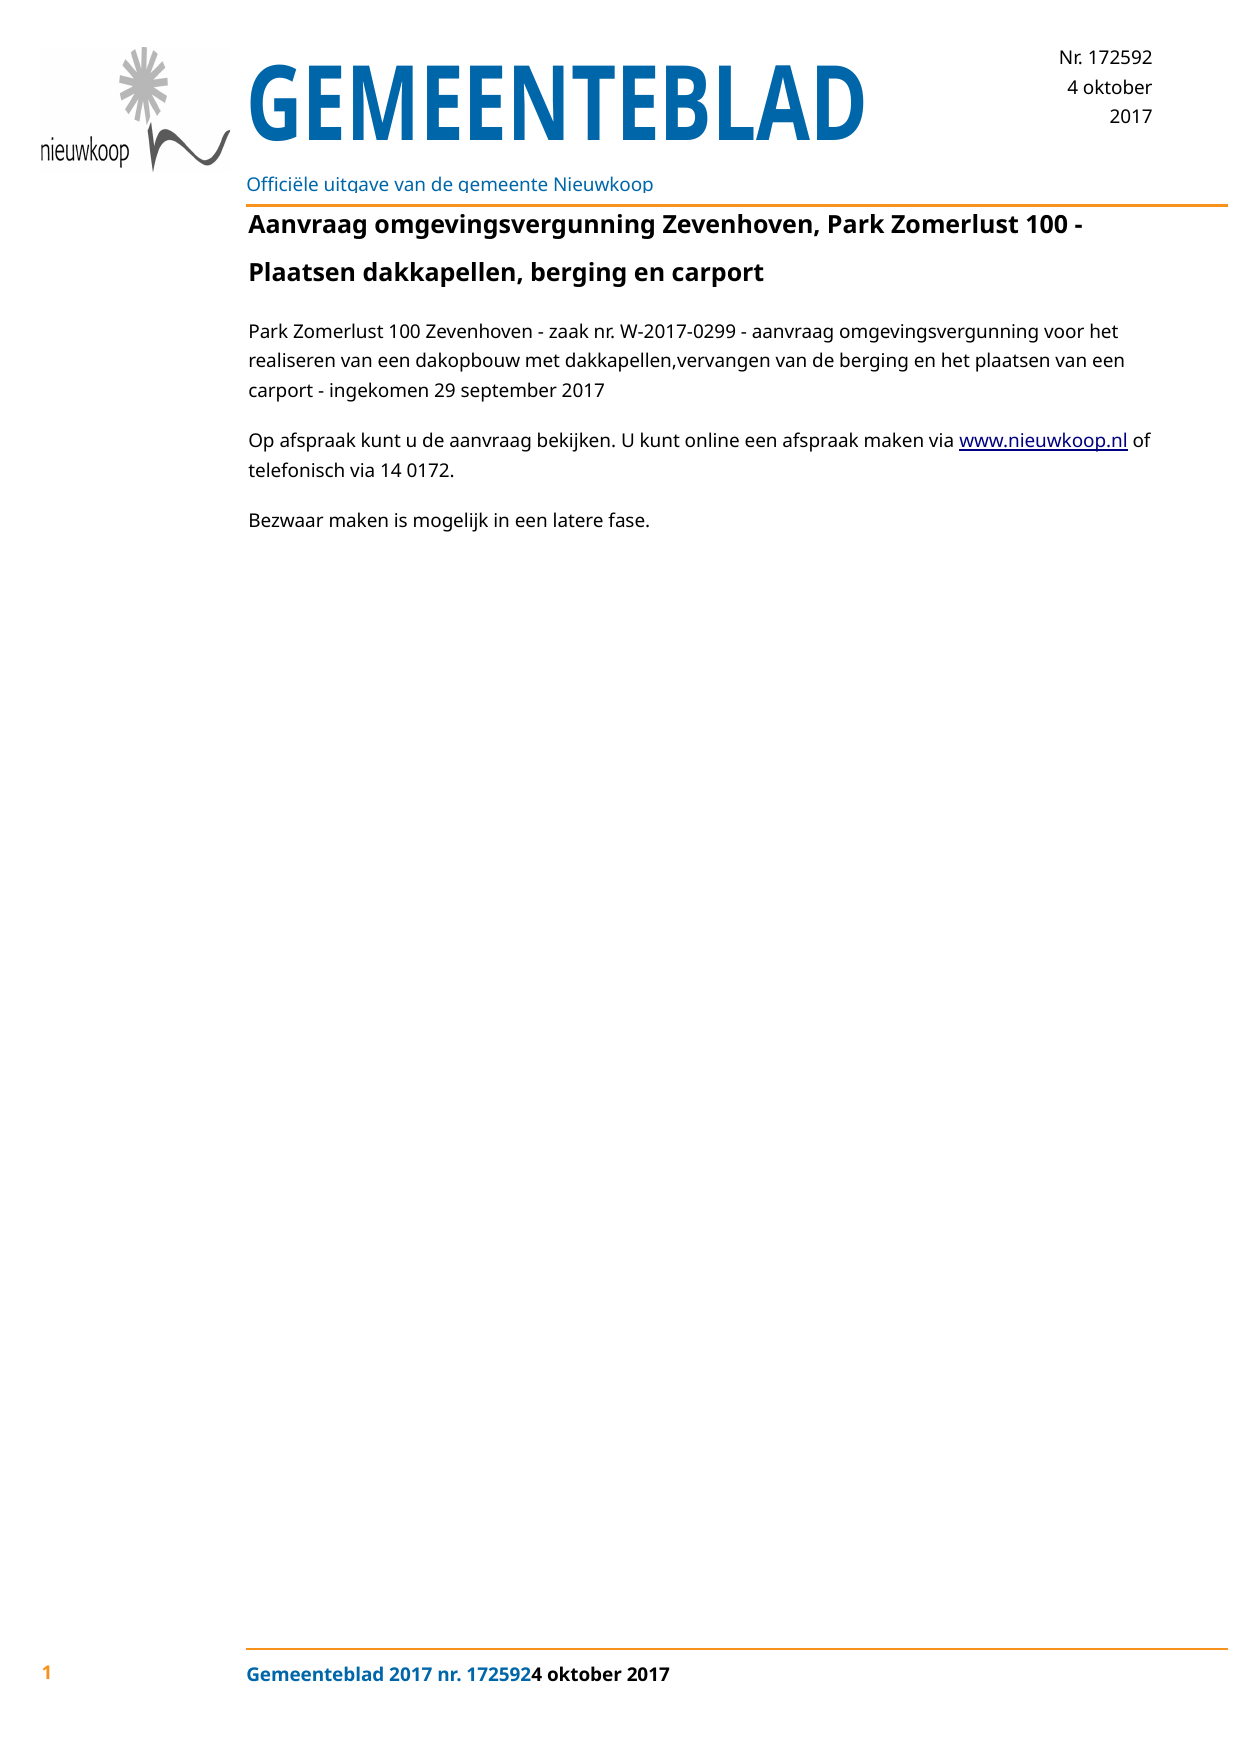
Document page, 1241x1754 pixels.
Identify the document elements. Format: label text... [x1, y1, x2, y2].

text Bezwaar maken is mogelijk in een latere fase. [248, 507, 1152, 533]
text Park Zomerlust 100 Zevenhoven - zaak nr. W-2017-0299 - aanvraag omgevingsvergunning voor het realiseren van een dakopbouw met dakkapellen,vervangen van de berging en het plaatsen van een carport - ingekomen 29 september 2017 [248, 318, 1152, 403]
text Aanvraag omgevingsvergunning Zevenhoven, Park Zomerlust 100 - Plaatsen dakkapellen, berging en carport [248, 207, 1152, 288]
picture [41, 47, 231, 172]
text Op afspraak kunt u de aanvraag bekijken. U kunt online een afspraak maken via www.nieuwkoop.nl of telefonisch via 14 0172. [248, 427, 1152, 483]
